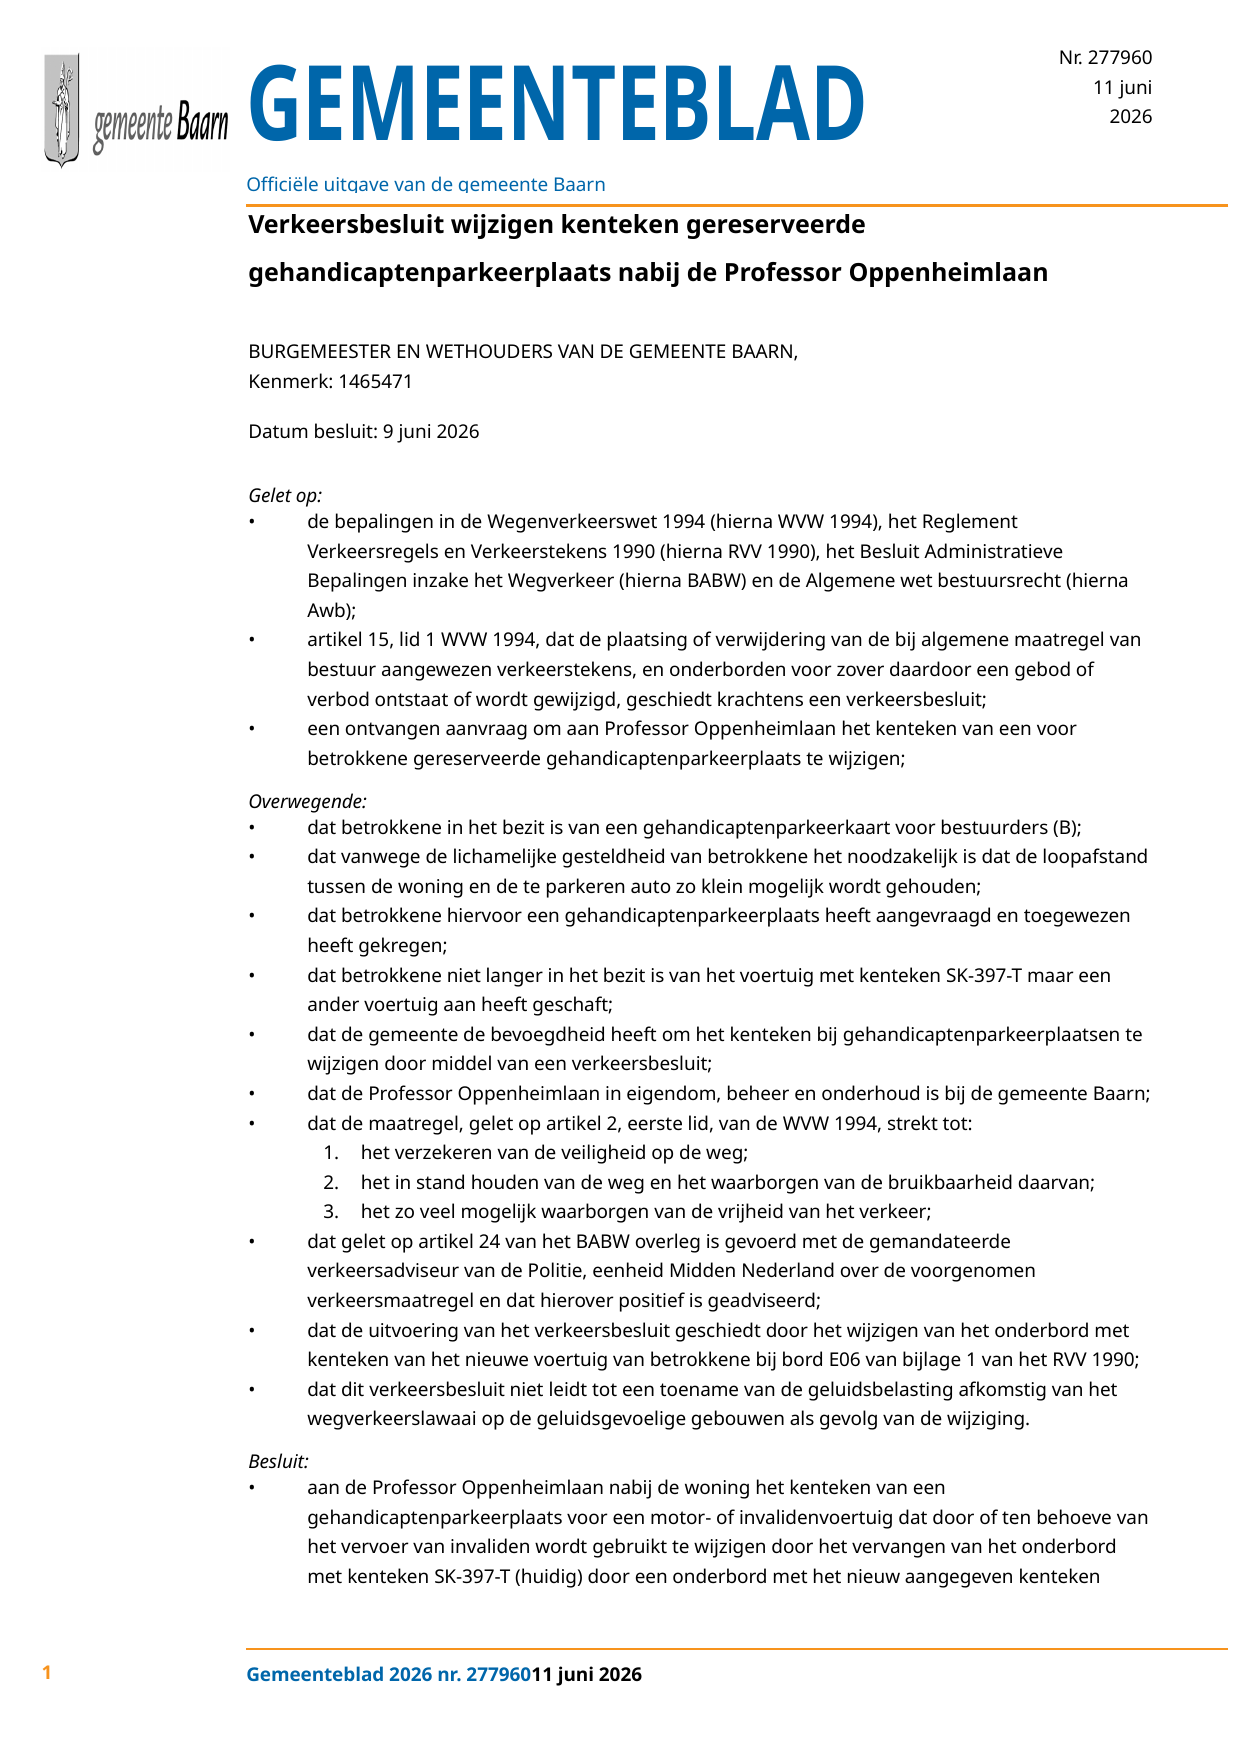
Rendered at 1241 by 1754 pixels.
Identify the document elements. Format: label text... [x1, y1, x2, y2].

list artikel 15, lid 1 WVW 1994, dat de plaatsing of verwijdering van de bij algemene maatregel van bestuur aangewezen verkeerstekens, en onderborden voor zover daardoor een gebod of verbod ontstaat of wordt gewijzigd, geschiedt krachtens een verkeersbesluit; [248, 627, 1152, 712]
list dat de maatregel, gelet op artikel 2, eerste lid, van de WVW 1994, strekt tot: [248, 1110, 1152, 1135]
list dat gelet op artikel 24 van het BABW overleg is gevoerd met de gemandateerde verkeersadviseur van de Politie, eenheid Midden Nederland over de voorgenomen verkeersmaatregel en dat hierover positief is geadviseerd; [248, 1228, 1152, 1313]
picture [41, 47, 231, 172]
list het in stand houden van de weg en het waarborgen van de bruikbaarheid daarvan; [323, 1169, 1152, 1194]
text Besluit: [248, 1449, 1152, 1474]
list dat vanwege de lichamelijke gesteldheid van betrokkene het noodzakelijk is dat de loopafstand tussen de woning en de te parkeren auto zo klein mogelijk wordt gehouden; [248, 843, 1152, 899]
list dat betrokkene in het bezit is van een gehandicaptenparkeerkaart voor bestuurders (B); [248, 814, 1152, 839]
list dat dit verkeersbesluit niet leidt tot een toename van de geluidsbelasting afkomstig van het wegverkeerslawaai op de geluidsgevoelige gebouwen als gevolg van de wijziging. [248, 1376, 1152, 1431]
list het verzekeren van de veiligheid op de weg; [323, 1139, 1152, 1165]
list dat betrokkene niet langer in het bezit is van het voertuig met kenteken SK-397-T maar een ander voertuig aan heeft geschaft; [248, 962, 1152, 1017]
list het zo veel mogelijk waarborgen van de vrijheid van het verkeer; [323, 1198, 1152, 1224]
list aan de Professor Oppenheimlaan nabij de woning het kenteken van een gehandicaptenparkeerplaats voor een motor- of invalidenvoertuig dat door of ten behoeve van het vervoer van invaliden wordt gebruikt te wijzigen door het vervangen van het onderbord met kenteken SK-397-T (huidig) door een onderbord met het nieuw aangegeven kenteken [248, 1474, 1152, 1589]
text Verkeersbesluit wijzigen kenteken gereserveerde gehandicaptenparkeerplaats nabij de Professor Oppenheimlaan [248, 207, 1152, 288]
text Kenmerk: 1465471 [248, 368, 1152, 394]
list een ontvangen aanvraag om aan Professor Oppenheimlaan het kenteken van een voor betrokkene gereserveerde gehandicaptenparkeerplaats te wijzigen; [248, 715, 1152, 771]
list de bepalingen in de Wegenverkeerswet 1994 (hierna WVW 1994), het Reglement Verkeersregels en Verkeerstekens 1990 (hierna RVV 1990), het Besluit Administratieve Bepalingen inzake het Wegverkeer (hierna BABW) en de Algemene wet bestuursrecht (hierna Awb); [248, 508, 1152, 623]
text Gelet op: [248, 483, 1152, 508]
text Datum besluit: 9 juni 2026 [248, 419, 1152, 444]
list dat de gemeente de bevoegdheid heeft om het kenteken bij gehandicaptenparkeerplaatsen te wijzigen door middel van een verkeersbesluit; [248, 1021, 1152, 1076]
list dat de Professor Oppenheimlaan in eigendom, beheer en onderhoud is bij de gemeente Baarn; [248, 1080, 1152, 1106]
text BURGEMEESTER EN WETHOUDERS VAN DE GEMEENTE BAARN, [248, 339, 1152, 364]
list dat de uitvoering van het verkeersbesluit geschiedt door het wijzigen van het onderbord met kenteken van het nieuwe voertuig van betrokkene bij bord E06 van bijlage 1 van het RVV 1990; [248, 1317, 1152, 1372]
list dat betrokkene hiervoor een gehandicaptenparkeerplaats heeft aangevraagd en toegewezen heeft gekregen; [248, 903, 1152, 958]
text Overwegende: [248, 788, 1152, 814]
